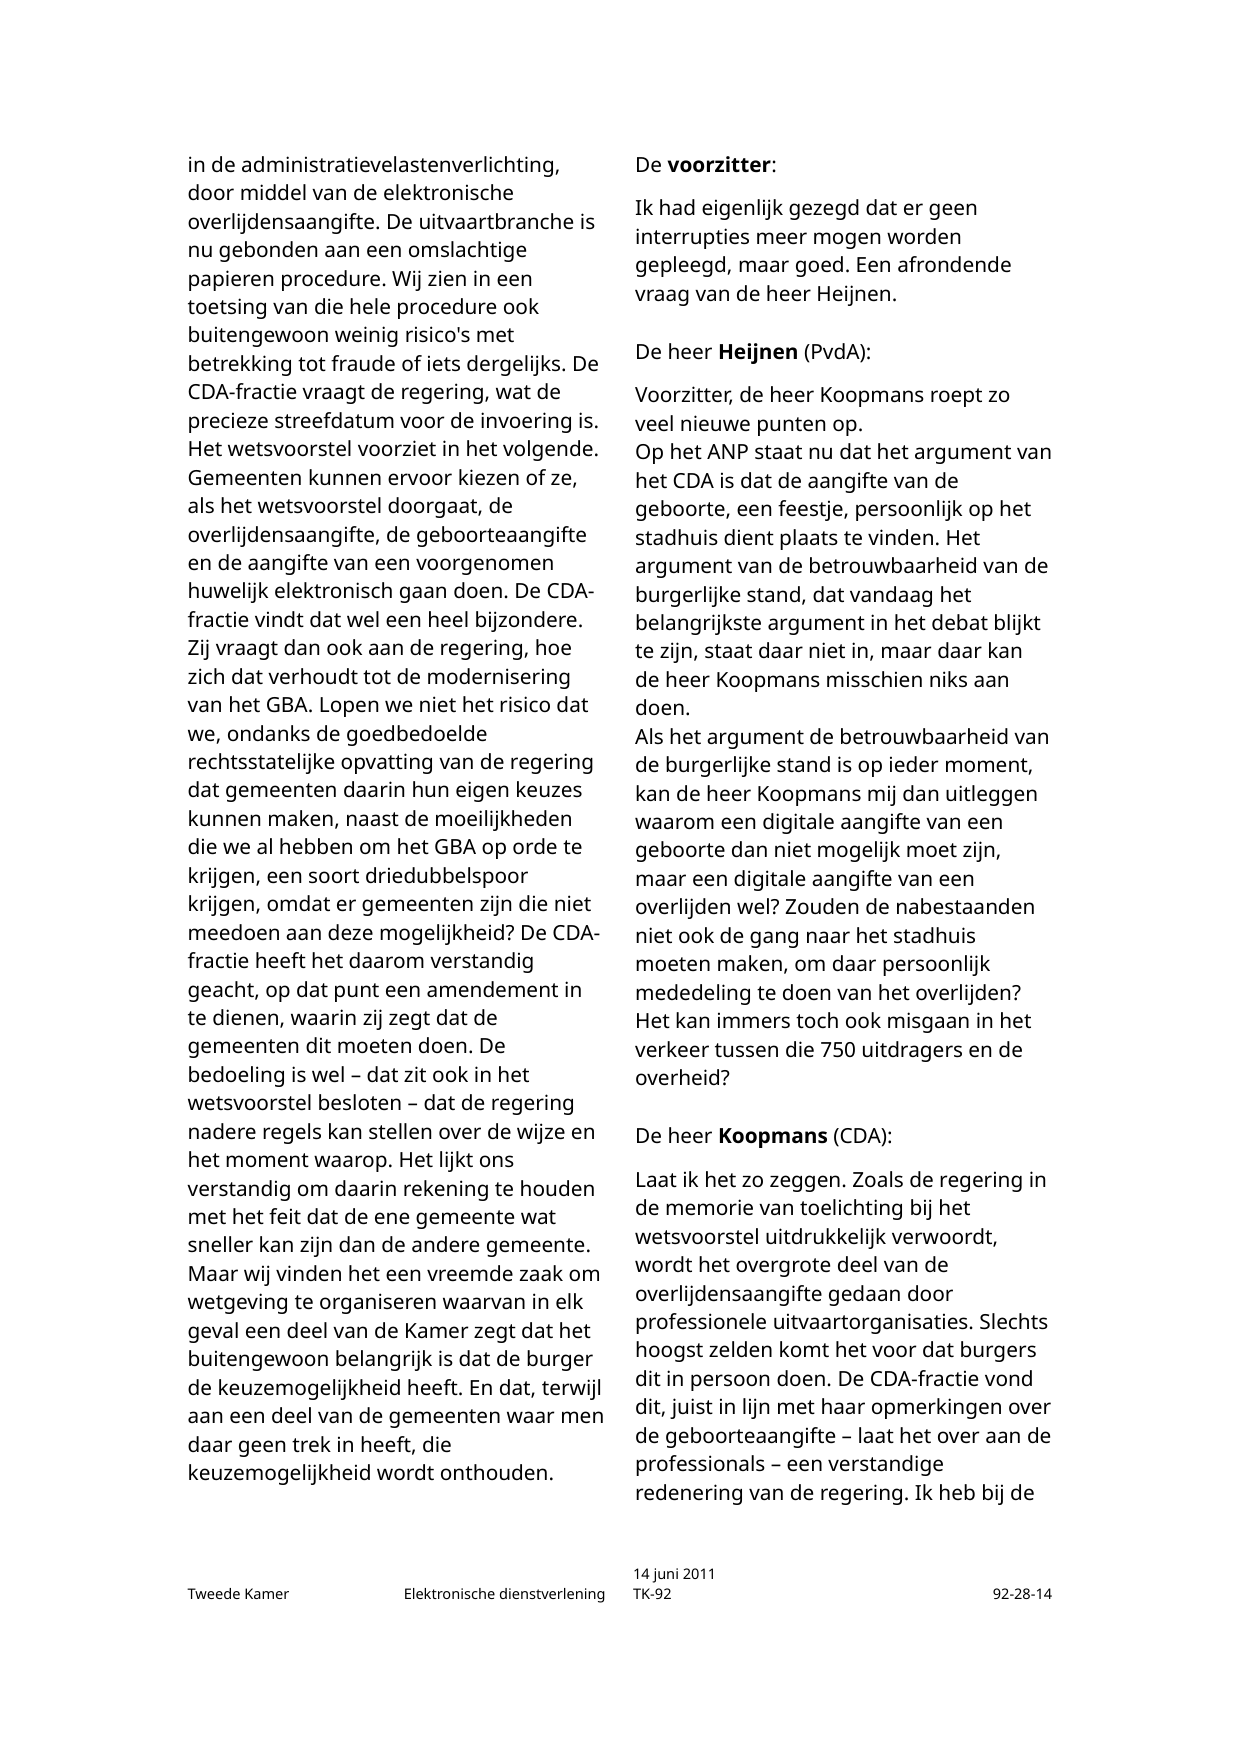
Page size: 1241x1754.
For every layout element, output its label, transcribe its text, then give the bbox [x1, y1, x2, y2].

text De voorzitter: [635, 150, 1053, 178]
text De heer Heijnen (PvdA): [635, 337, 1053, 366]
text in de administratievelastenverlichting, door middel van de elektronische overlijdensaangifte. De uitvaartbranche is nu gebonden aan een omslachtige papieren procedure. Wij zien in een toetsing van die hele procedure ook buitengewoon weinig risico's met betrekking tot fraude of iets dergelijks. De CDA-fractie vraagt de regering, wat de precieze streefdatum voor de invoering is. [187, 150, 605, 434]
text Laat ik het zo zeggen. Zoals de regering in de memorie van toelichting bij het wetsvoorstel uitdrukkelijk verwoordt, wordt het overgrote deel van de overlijdensaangifte gedaan door professionele uitvaartorganisaties. Slechts hoogst zelden komt het voor dat burgers dit in persoon doen. De CDA-fractie vond dit, juist in lijn met haar opmerkingen over de geboorteaangifte – laat het over aan de professionals – een verstandige redenering van de regering. Ik heb bij de [635, 1165, 1053, 1506]
text Voorzitter, de heer Koopmans roept zo veel nieuwe punten op. [635, 381, 1053, 437]
text Als het argument de betrouwbaarheid van de burgerlijke stand is op ieder moment, kan de heer Koopmans mij dan uitleggen waarom een digitale aangifte van een geboorte dan niet mogelijk moet zijn, maar een digitale aangifte van een overlijden wel? Zouden de nabestaanden niet ook de gang naar het stadhuis moeten maken, om daar persoonlijk mededeling te doen van het overlijden? Het kan immers toch ook misgaan in het verkeer tussen die 750 uitdragers en de overheid? [635, 722, 1053, 1092]
text Ik had eigenlijk gezegd dat er geen interrupties meer mogen worden gepleegd, maar goed. Een afrondende vraag van de heer Heijnen. [635, 193, 1053, 307]
text De heer Koopmans (CDA): [635, 1122, 1053, 1150]
text Het wetsvoorstel voorziet in het volgende. Gemeenten kunnen ervoor kiezen of ze, als het wetsvoorstel doorgaat, de overlijdensaangifte, de geboorteaangifte en de aangifte van een voorgenomen huwelijk elektronisch gaan doen. De CDA-fractie vindt dat wel een heel bijzondere. Zij vraagt dan ook aan de regering, hoe zich dat verhoudt tot de modernisering van het GBA. Lopen we niet het risico dat we, ondanks de goedbedoelde rechtsstatelijke opvatting van de regering dat gemeenten daarin hun eigen keuzes kunnen maken, naast de moeilijkheden die we al hebben om het GBA op orde te krijgen, een soort driedubbelspoor krijgen, omdat er gemeenten zijn die niet meedoen aan deze mogelijkheid? De CDA-fractie heeft het daarom verstandig geacht, op dat punt een amendement in te dienen, waarin zij zegt dat de gemeenten dit moeten doen. De bedoeling is wel – dat zit ook in het wetsvoorstel besloten – dat de regering nadere regels kan stellen over de wijze en het moment waarop. Het lijkt ons verstandig om daarin rekening te houden met het feit dat de ene gemeente wat sneller kan zijn dan de andere gemeente. Maar wij vinden het een vreemde zaak om wetgeving te organiseren waarvan in elk geval een deel van de Kamer zegt dat het buitengewoon belangrijk is dat de burger de keuzemogelijkheid heeft. En dat, terwijl aan een deel van de gemeenten waar men daar geen trek in heeft, die keuzemogelijkheid wordt onthouden. [187, 434, 605, 1487]
text Op het ANP staat nu dat het argument van het CDA is dat de aangifte van de geboorte, een feestje, persoonlijk op het stadhuis dient plaats te vinden. Het argument van de betrouwbaarheid van de burgerlijke stand, dat vandaag het belangrijkste argument in het debat blijkt te zijn, staat daar niet in, maar daar kan de heer Koopmans misschien niks aan doen. [635, 437, 1053, 722]
